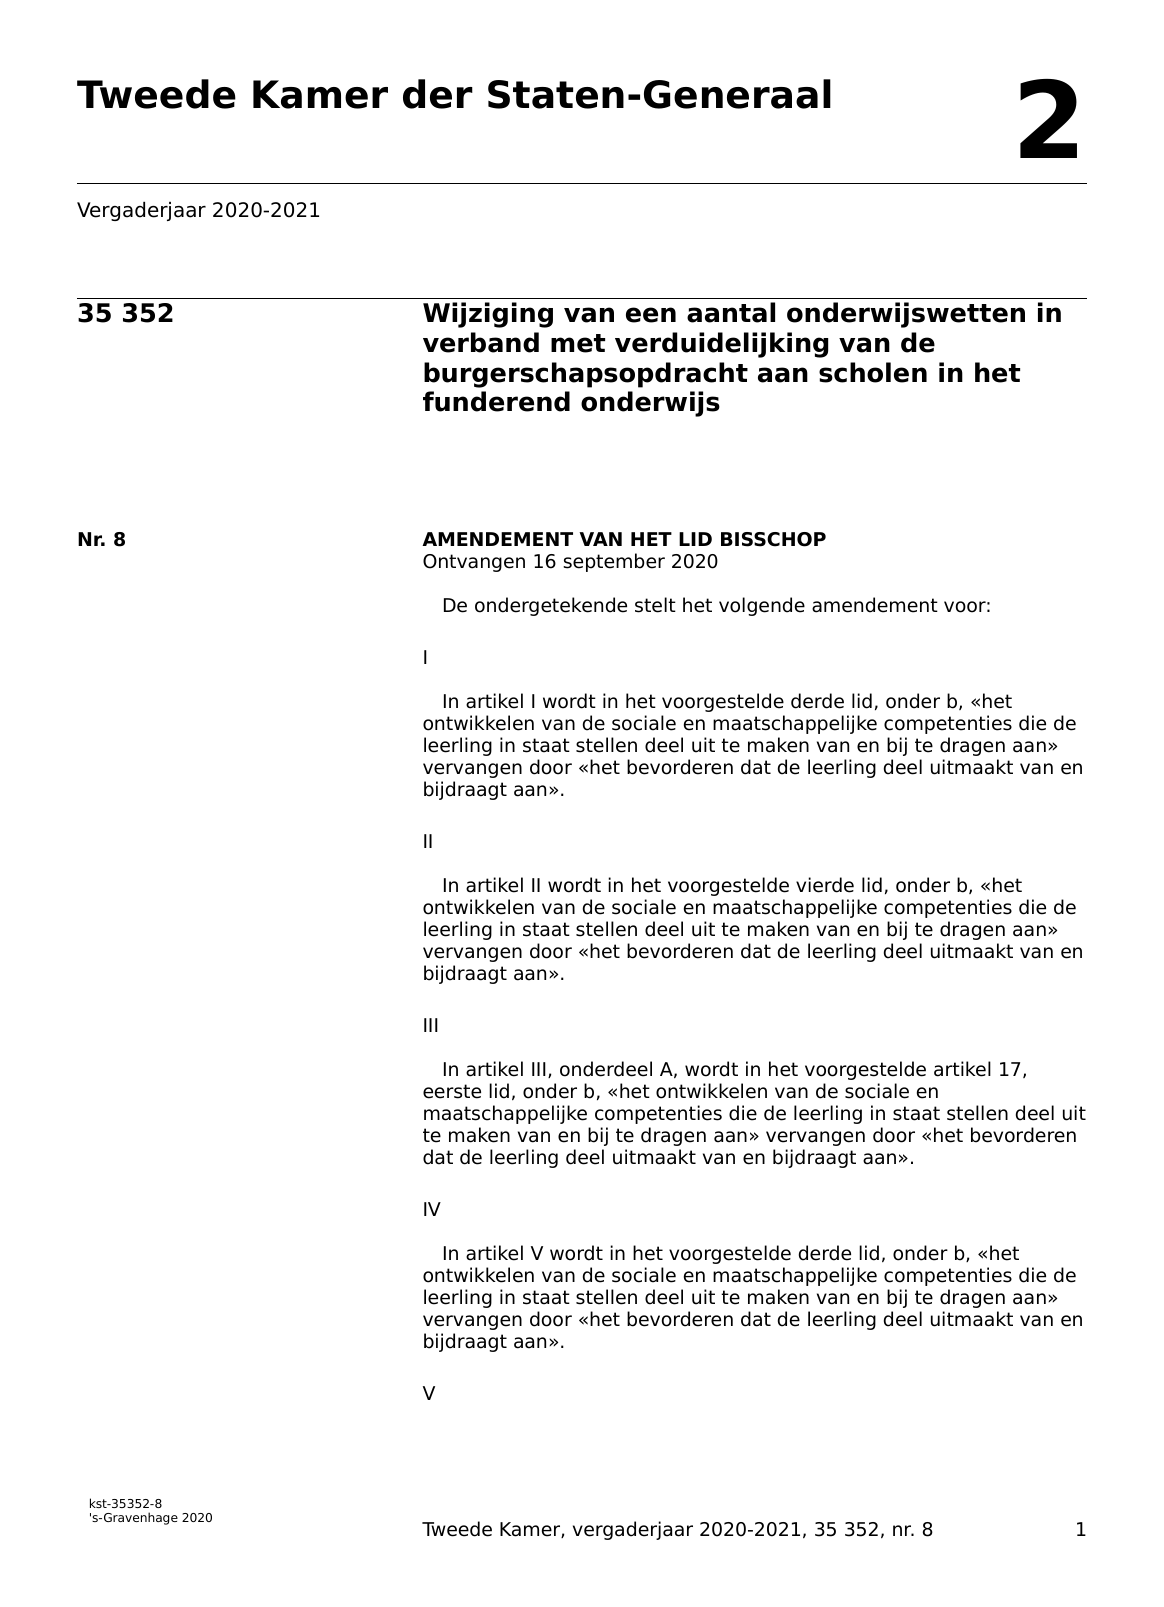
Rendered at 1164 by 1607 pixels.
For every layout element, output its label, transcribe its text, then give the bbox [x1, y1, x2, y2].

text 's-Gravenhage 2020 [88, 1511, 323, 1525]
table_header 2 [886, 59, 1087, 183]
subtitle V [422, 1383, 1087, 1405]
subtitle Nr. 8 AMENDEMENT VAN HET LID BISSCHOP [77, 529, 1087, 551]
subtitle III [422, 1015, 1087, 1037]
subtitle 35 352 Wijziging van een aantal onderwijswetten in verband met verduidelijking van de burgerschapsopdracht aan scholen in het funderend onderwijs [77, 299, 1087, 418]
subtitle II [422, 831, 1087, 853]
text De ondergetekende stelt het volgende amendement voor: [422, 595, 1087, 617]
text In artikel I wordt in het voorgestelde derde lid, onder b, «het ontwikkelen van de sociale en maatschappelijke competenties die de leerling in staat stellen deel uit te maken van en bij te dragen aan» vervangen door «het bevorderen dat de leerling deel uitmaakt van en bijdraagt aan». [422, 691, 1087, 801]
text In artikel V wordt in het voorgestelde derde lid, onder b, «het ontwikkelen van de sociale en maatschappelijke competenties die de leerling in staat stellen deel uit te maken van en bij te dragen aan» vervangen door «het bevorderen dat de leerling deel uitmaakt van en bijdraagt aan». [422, 1243, 1087, 1353]
subtitle IV [422, 1199, 1087, 1221]
table_header Tweede Kamer der Staten-Generaal [77, 59, 886, 183]
text In artikel III, onderdeel A, wordt in het voorgestelde artikel 17, eerste lid, onder b, «het ontwikkelen van de sociale en maatschappelijke competenties die de leerling in staat stellen deel uit te maken van en bij te dragen aan» vervangen door «het bevorderen dat de leerling deel uitmaakt van en bijdraagt aan». [422, 1059, 1087, 1169]
table_cell Vergaderjaar 2020-2021 [77, 184, 1087, 298]
subtitle I [422, 647, 1087, 669]
text kst-35352-8 [88, 1497, 323, 1511]
text Ontvangen 16 september 2020 [422, 551, 1087, 573]
text In artikel II wordt in het voorgestelde vierde lid, onder b, «het ontwikkelen van de sociale en maatschappelijke competenties die de leerling in staat stellen deel uit te maken van en bij te dragen aan» vervangen door «het bevorderen dat de leerling deel uitmaakt van en bijdraagt aan». [422, 875, 1087, 985]
